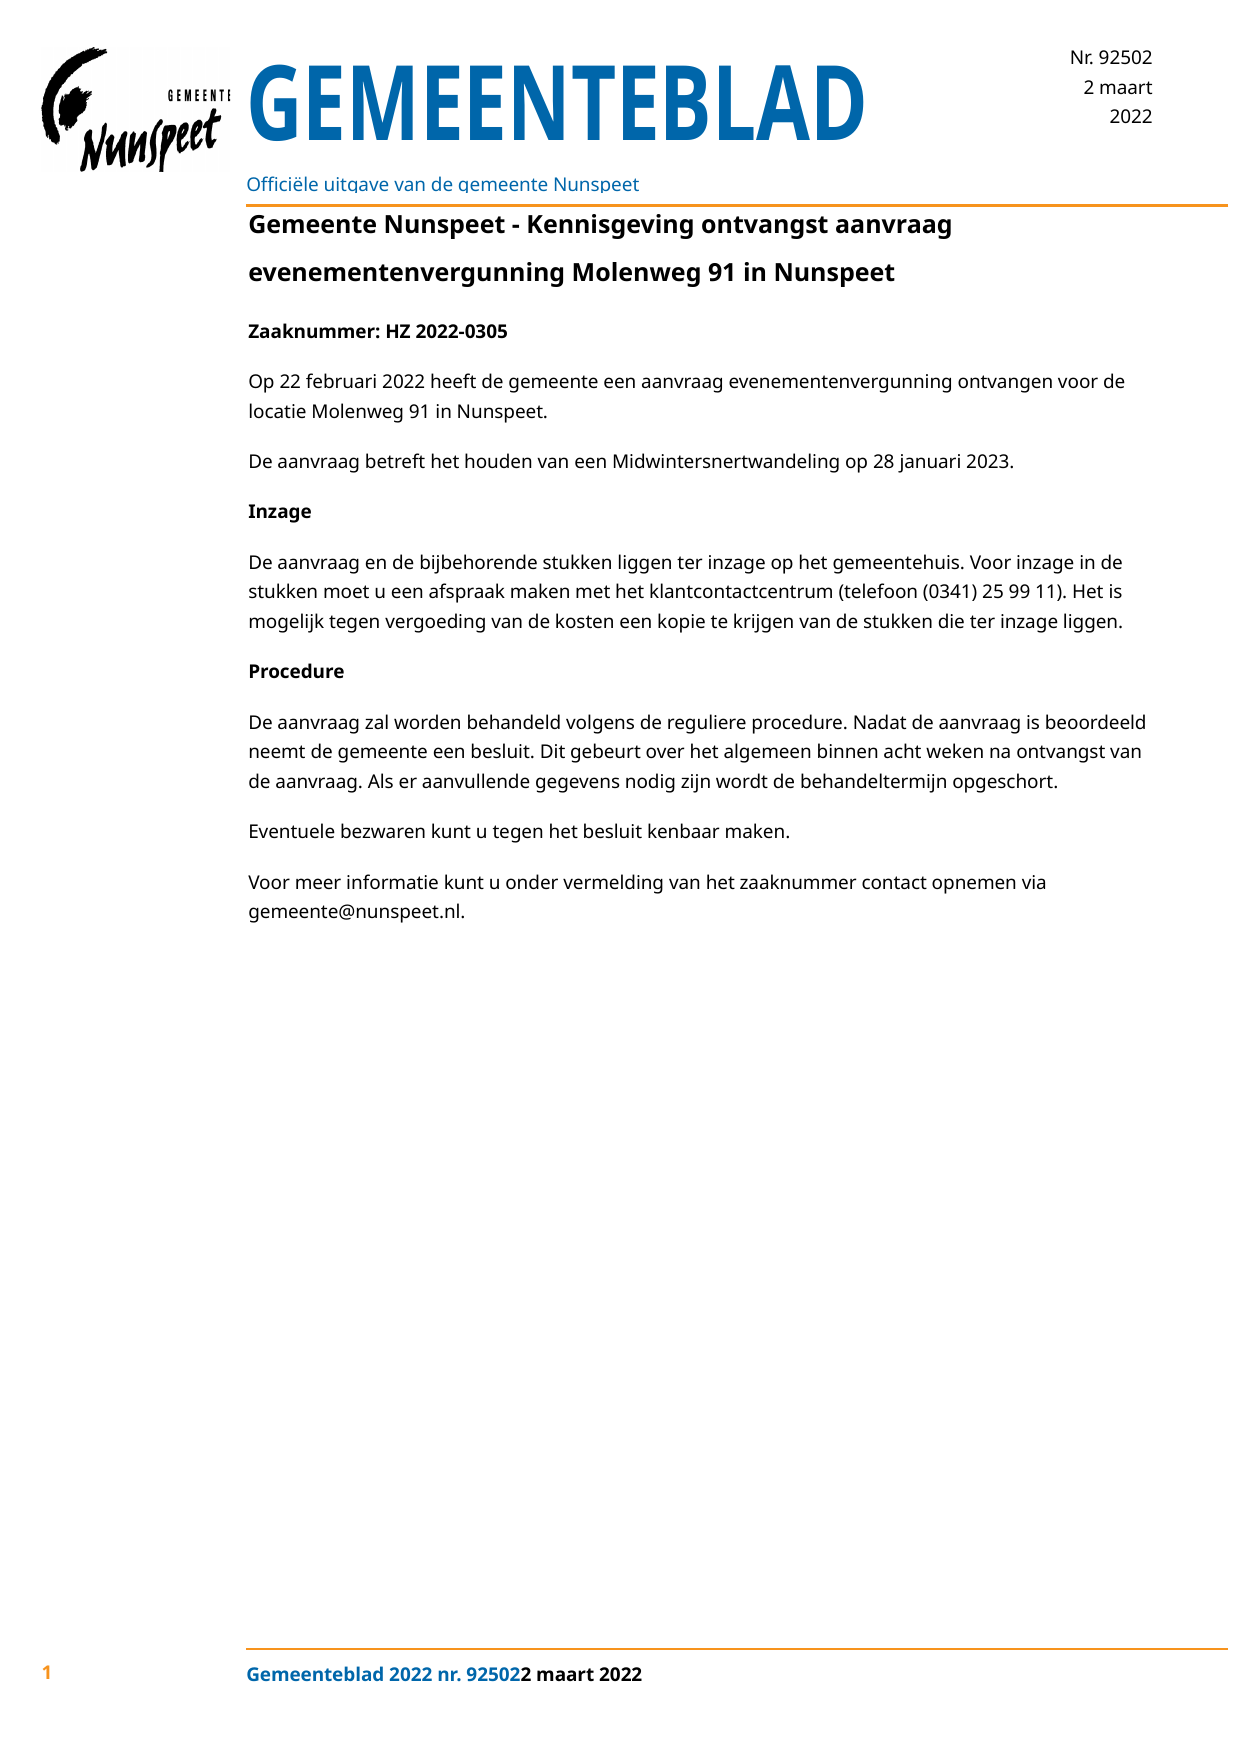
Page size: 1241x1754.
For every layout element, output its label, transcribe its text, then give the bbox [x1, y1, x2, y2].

text De aanvraag en de bijbehorende stukken liggen ter inzage op het gemeentehuis. Voor inzage in de stukken moet u een afspraak maken met het klantcontactcentrum (telefoon (0341) 25 99 11). Het is mogelijk tegen vergoeding van de kosten een kopie te krijgen van de stukken die ter inzage liggen. [248, 549, 1152, 634]
text Zaaknummer: HZ 2022-0305 [248, 318, 1152, 344]
text De aanvraag zal worden behandeld volgens de reguliere procedure. Nadat de aanvraag is beoordeeld neemt de gemeente een besluit. Dit gebeurt over het algemeen binnen acht weken na ontvangst van de aanvraag. Als er aanvullende gegevens nodig zijn wordt de behandeltermijn opgeschort. [248, 709, 1152, 794]
text Op 22 februari 2022 heeft de gemeente een aanvraag evenementenvergunning ontvangen voor de locatie Molenweg 91 in Nunspeet. [248, 368, 1152, 424]
picture [41, 47, 231, 172]
text Voor meer informatie kunt u onder vermelding van het zaaknummer contact opnemen via gemeente@nunspeet.nl. [248, 869, 1152, 924]
text Procedure [248, 659, 1152, 684]
text Inzage [248, 499, 1152, 524]
text Eventuele bezwaren kunt u tegen het besluit kenbaar maken. [248, 819, 1152, 844]
text Gemeente Nunspeet - Kennisgeving ontvangst aanvraag evenementenvergunning Molenweg 91 in Nunspeet [248, 207, 1152, 288]
text De aanvraag betreft het houden van een Midwintersnertwandeling op 28 januari 2023. [248, 448, 1152, 474]
